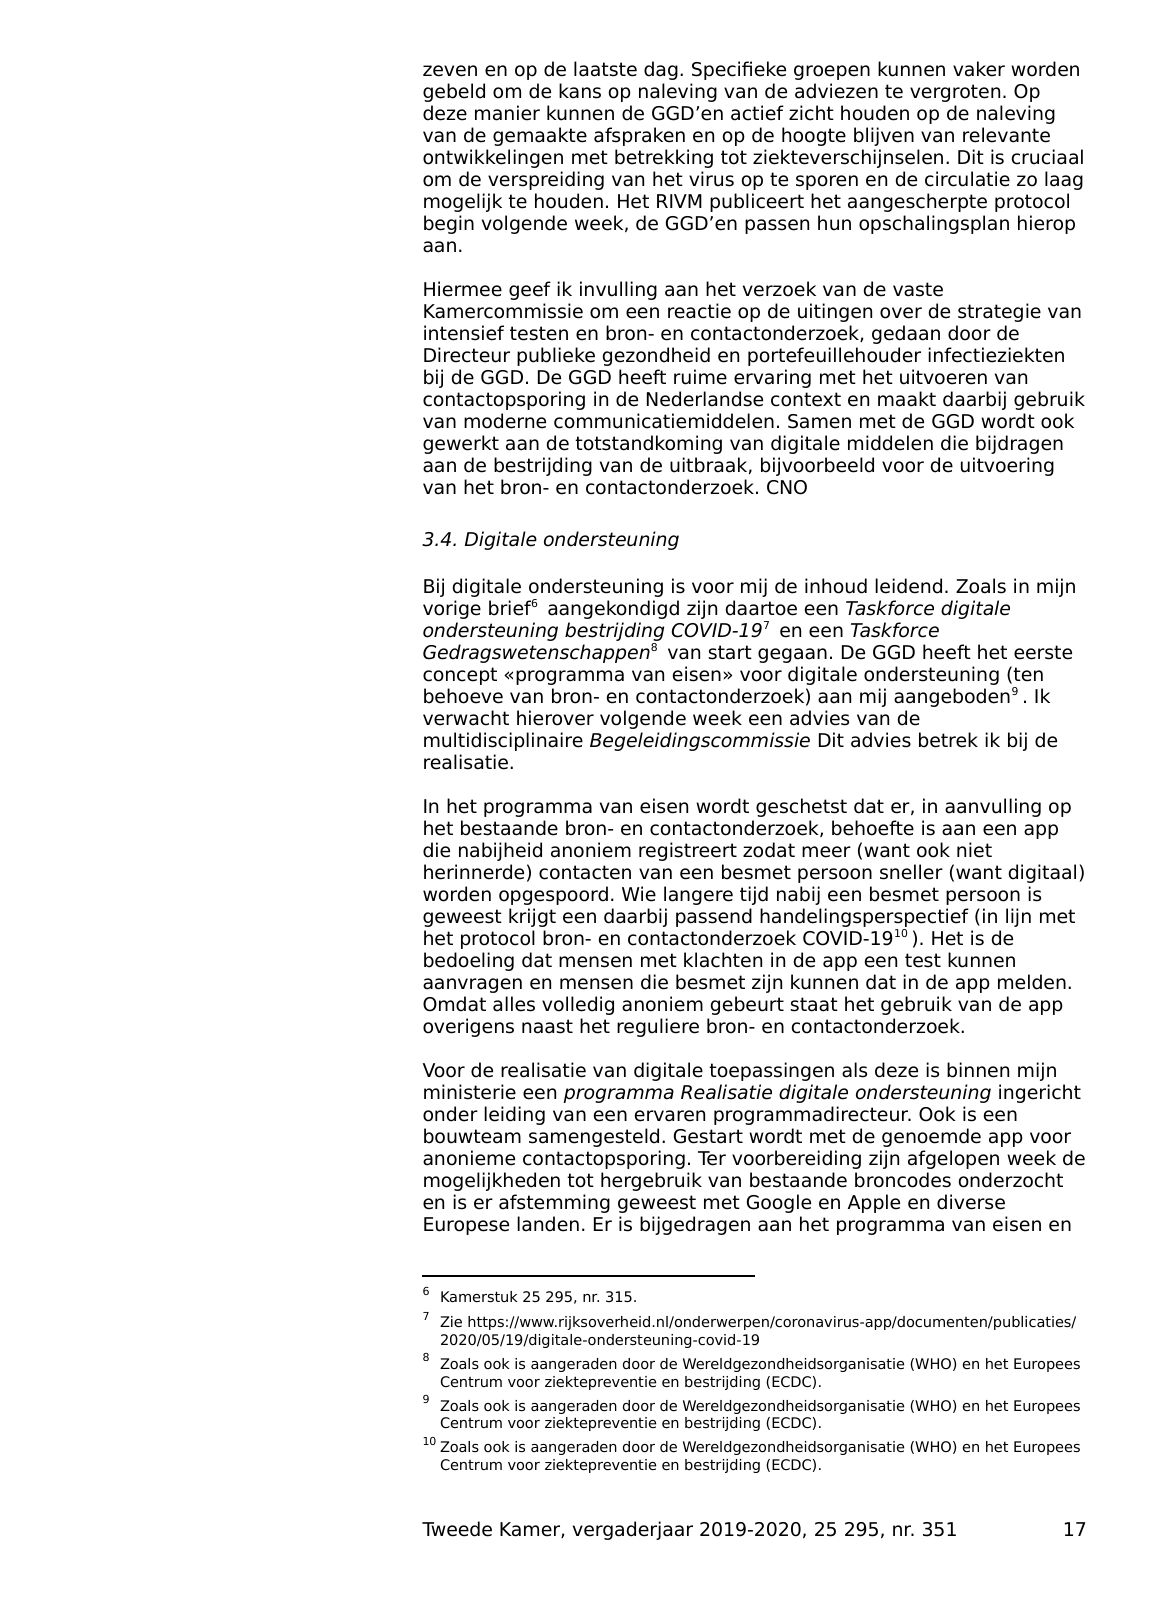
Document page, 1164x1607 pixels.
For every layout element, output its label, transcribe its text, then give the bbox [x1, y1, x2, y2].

text Bij digitale ondersteuning is voor mij de inhoud leidend. Zoals in mijn vorige brief aangekondigd zijn daartoe een Taskforce digitale ondersteuning bestrijding COVID-19 en een Taskforce Gedragswetenschappen van start gegaan. De GGD heeft het eerste concept «programma van eisen» voor digitale ondersteuning (ten behoeve van bron- en contactonderzoek) aan mij aangeboden. Ik verwacht hierover volgende week een advies van de multidisciplinaire Begeleidingscommissie Dit advies betrek ik bij de realisatie. [422, 576, 1087, 774]
subtitle 3.4. Digitale ondersteuning [422, 529, 1087, 551]
text Kamerstuk 25 295, nr. 315. [422, 1285, 1087, 1307]
text Zoals ook is aangeraden door de Wereldgezondheidsorganisatie (WHO) en het Europees Centrum voor ziektepreventie en bestrijding (ECDC). [422, 1352, 1087, 1391]
text zeven en op de laatste dag. Specifieke groepen kunnen vaker worden gebeld om de kans op naleving van de adviezen te vergroten. Op deze manier kunnen de GGD’en actief zicht houden op de naleving van de gemaakte afspraken en op de hoogte blijven van relevante ontwikkelingen met betrekking tot ziekteverschijnselen. Dit is cruciaal om de verspreiding van het virus op te sporen en de circulatie zo laag mogelijk te houden. Het RIVM publiceert het aangescherpte protocol begin volgende week, de GGD’en passen hun opschalingsplan hierop aan. [422, 59, 1087, 257]
text Zie https://www.rijksoverheid.nl/onderwerpen/coronavirus-app/documenten/publicaties/2020/05/19/digitale-ondersteuning-covid-19 [422, 1310, 1087, 1349]
text Zoals ook is aangeraden door de Wereldgezondheidsorganisatie (WHO) en het Europees Centrum voor ziektepreventie en bestrijding (ECDC). [422, 1435, 1087, 1474]
text Zoals ook is aangeraden door de Wereldgezondheidsorganisatie (WHO) en het Europees Centrum voor ziektepreventie en bestrijding (ECDC). [422, 1393, 1087, 1432]
text Hiermee geef ik invulling aan het verzoek van de vaste Kamercommissie om een reactie op de uitingen over de strategie van intensief testen en bron- en contactonderzoek, gedaan door de Directeur publieke gezondheid en portefeuillehouder infectieziekten bij de GGD. De GGD heeft ruime ervaring met het uitvoeren van contactopsporing in de Nederlandse context en maakt daarbij gebruik van moderne communicatiemiddelen. Samen met de GGD wordt ook gewerkt aan de totstandkoming van digitale middelen die bijdragen aan de bestrijding van de uitbraak, bijvoorbeeld voor de uitvoering van het bron- en contactonderzoek. CNO [422, 279, 1087, 499]
text In het programma van eisen wordt geschetst dat er, in aanvulling op het bestaande bron- en contactonderzoek, behoefte is aan een app die nabijheid anoniem registreert zodat meer (want ook niet herinnerde) contacten van een besmet persoon sneller (want digitaal) worden opgespoord. Wie langere tijd nabij een besmet persoon is geweest krijgt een daarbij passend handelingsperspectief (in lijn met het protocol bron- en contactonderzoek COVID-19). Het is de bedoeling dat mensen met klachten in de app een test kunnen aanvragen en mensen die besmet zijn kunnen dat in de app melden. Omdat alles volledig anoniem gebeurt staat het gebruik van de app overigens naast het reguliere bron- en contactonderzoek. [422, 796, 1087, 1038]
text Voor de realisatie van digitale toepassingen als deze is binnen mijn ministerie een programma Realisatie digitale ondersteuning ingericht onder leiding van een ervaren programmadirecteur. Ook is een bouwteam samengesteld. Gestart wordt met de genoemde app voor anonieme contactopsporing. Ter voorbereiding zijn afgelopen week de mogelijkheden tot hergebruik van bestaande broncodes onderzocht en is er afstemming geweest met Google en Apple en diverse Europese landen. Er is bijgedragen aan het programma van eisen en [422, 1060, 1087, 1236]
